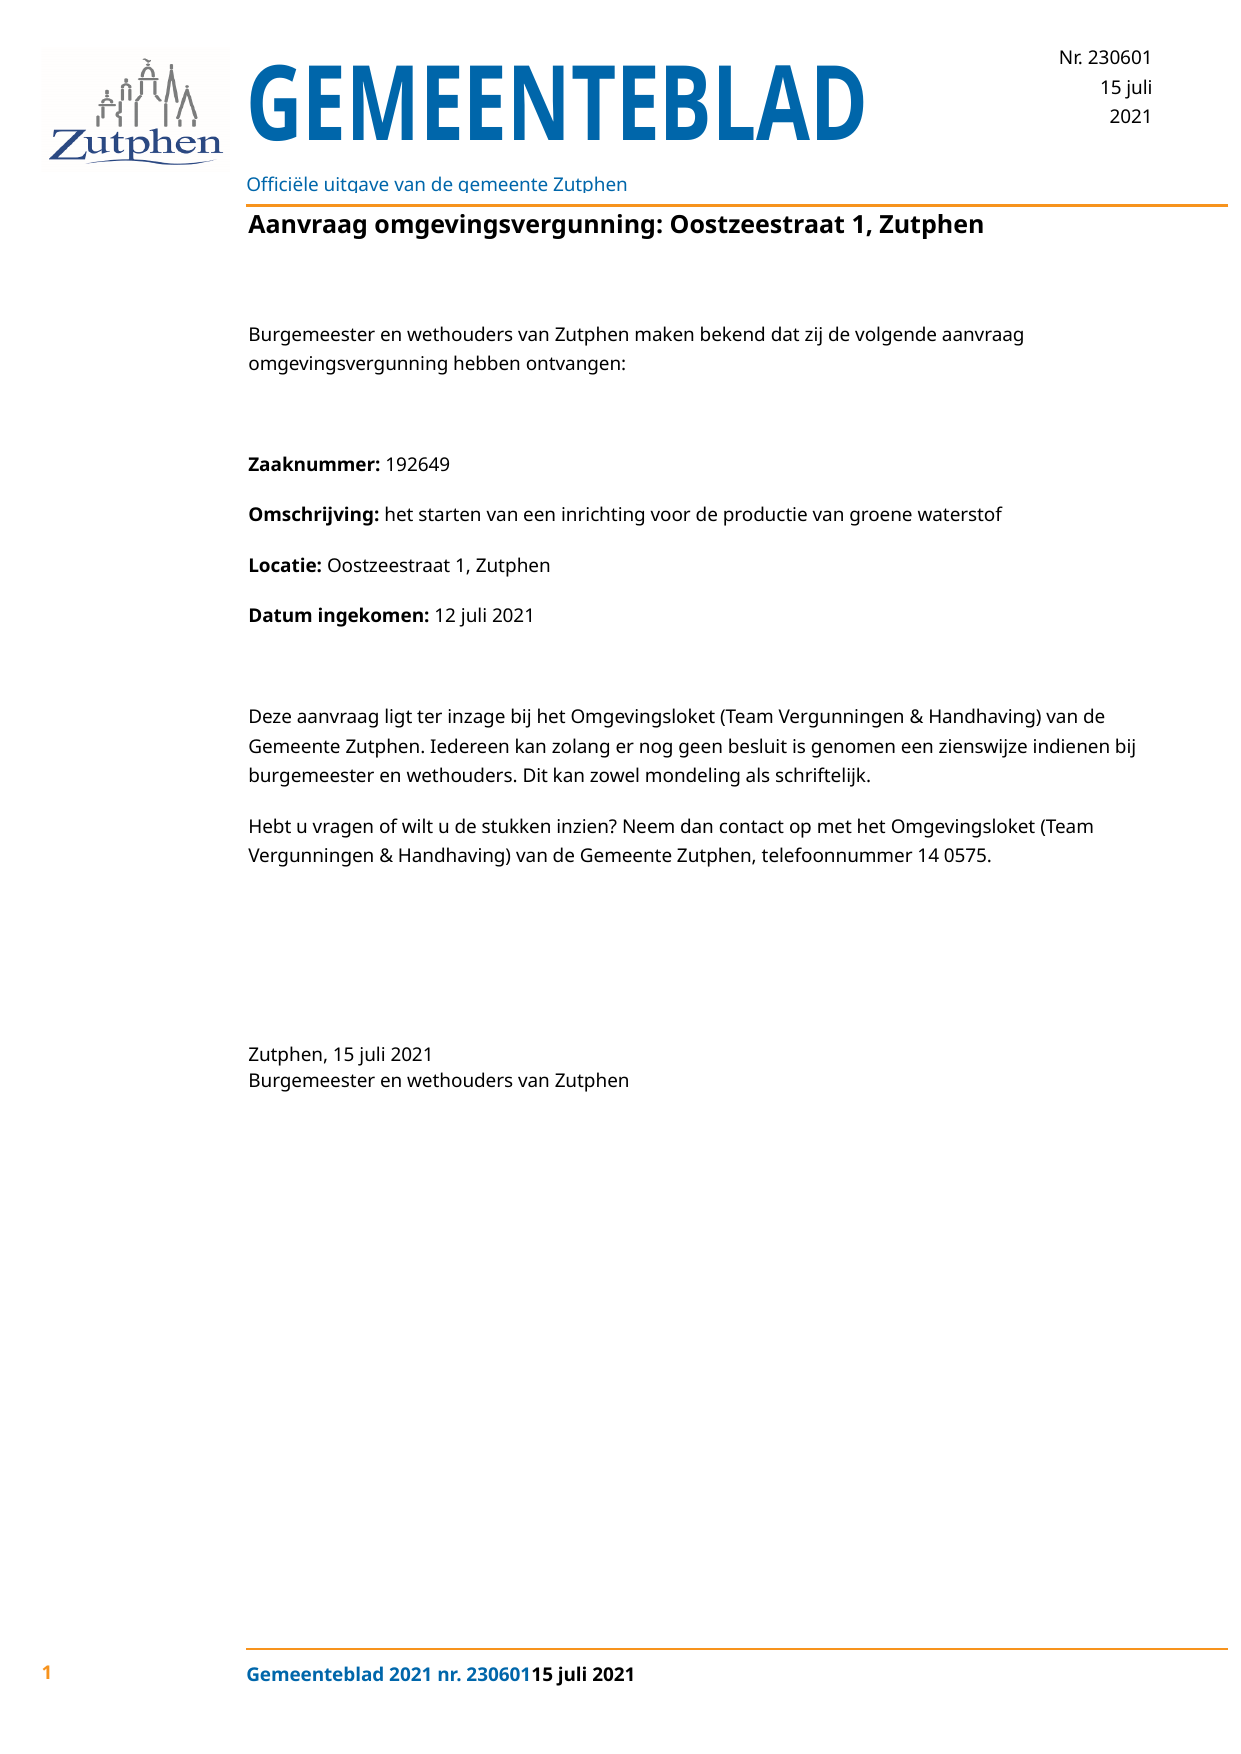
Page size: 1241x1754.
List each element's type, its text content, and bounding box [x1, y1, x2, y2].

text Zaaknummer: 192649 [248, 451, 1152, 477]
text Omschrijving: het starten van een inrichting voor de productie van groene waterstof [248, 502, 1152, 527]
text Burgemeester en wethouders van Zutphen [248, 1067, 1152, 1093]
text Datum ingekomen: 12 juli 2021 [248, 602, 1152, 628]
text Deze aanvraag ligt ter inzage bij het Omgevingsloket (Team Vergunningen & Handhaving) van de Gemeente Zutphen. Iedereen kan zolang er nog geen besluit is genomen een zienswijze indienen bij burgemeester en wethouders. Dit kan zowel mondeling als schriftelijk. [248, 703, 1152, 788]
text Aanvraag omgevingsvergunning: Oostzeestraat 1, Zutphen [248, 207, 1152, 241]
text Locatie: Oostzeestraat 1, Zutphen [248, 552, 1152, 578]
picture [41, 47, 231, 172]
text Burgemeester en wethouders van Zutphen maken bekend dat zij de volgende aanvraag omgevingsvergunning hebben ontvangen: [248, 321, 1152, 376]
text Zutphen, 15 juli 2021 [248, 1041, 1152, 1067]
text Hebt u vragen of wilt u de stukken inzien? Neem dan contact op met het Omgevingsloket (Team Vergunningen & Handhaving) van de Gemeente Zutphen, telefoonnummer 14 0575. [248, 813, 1152, 868]
